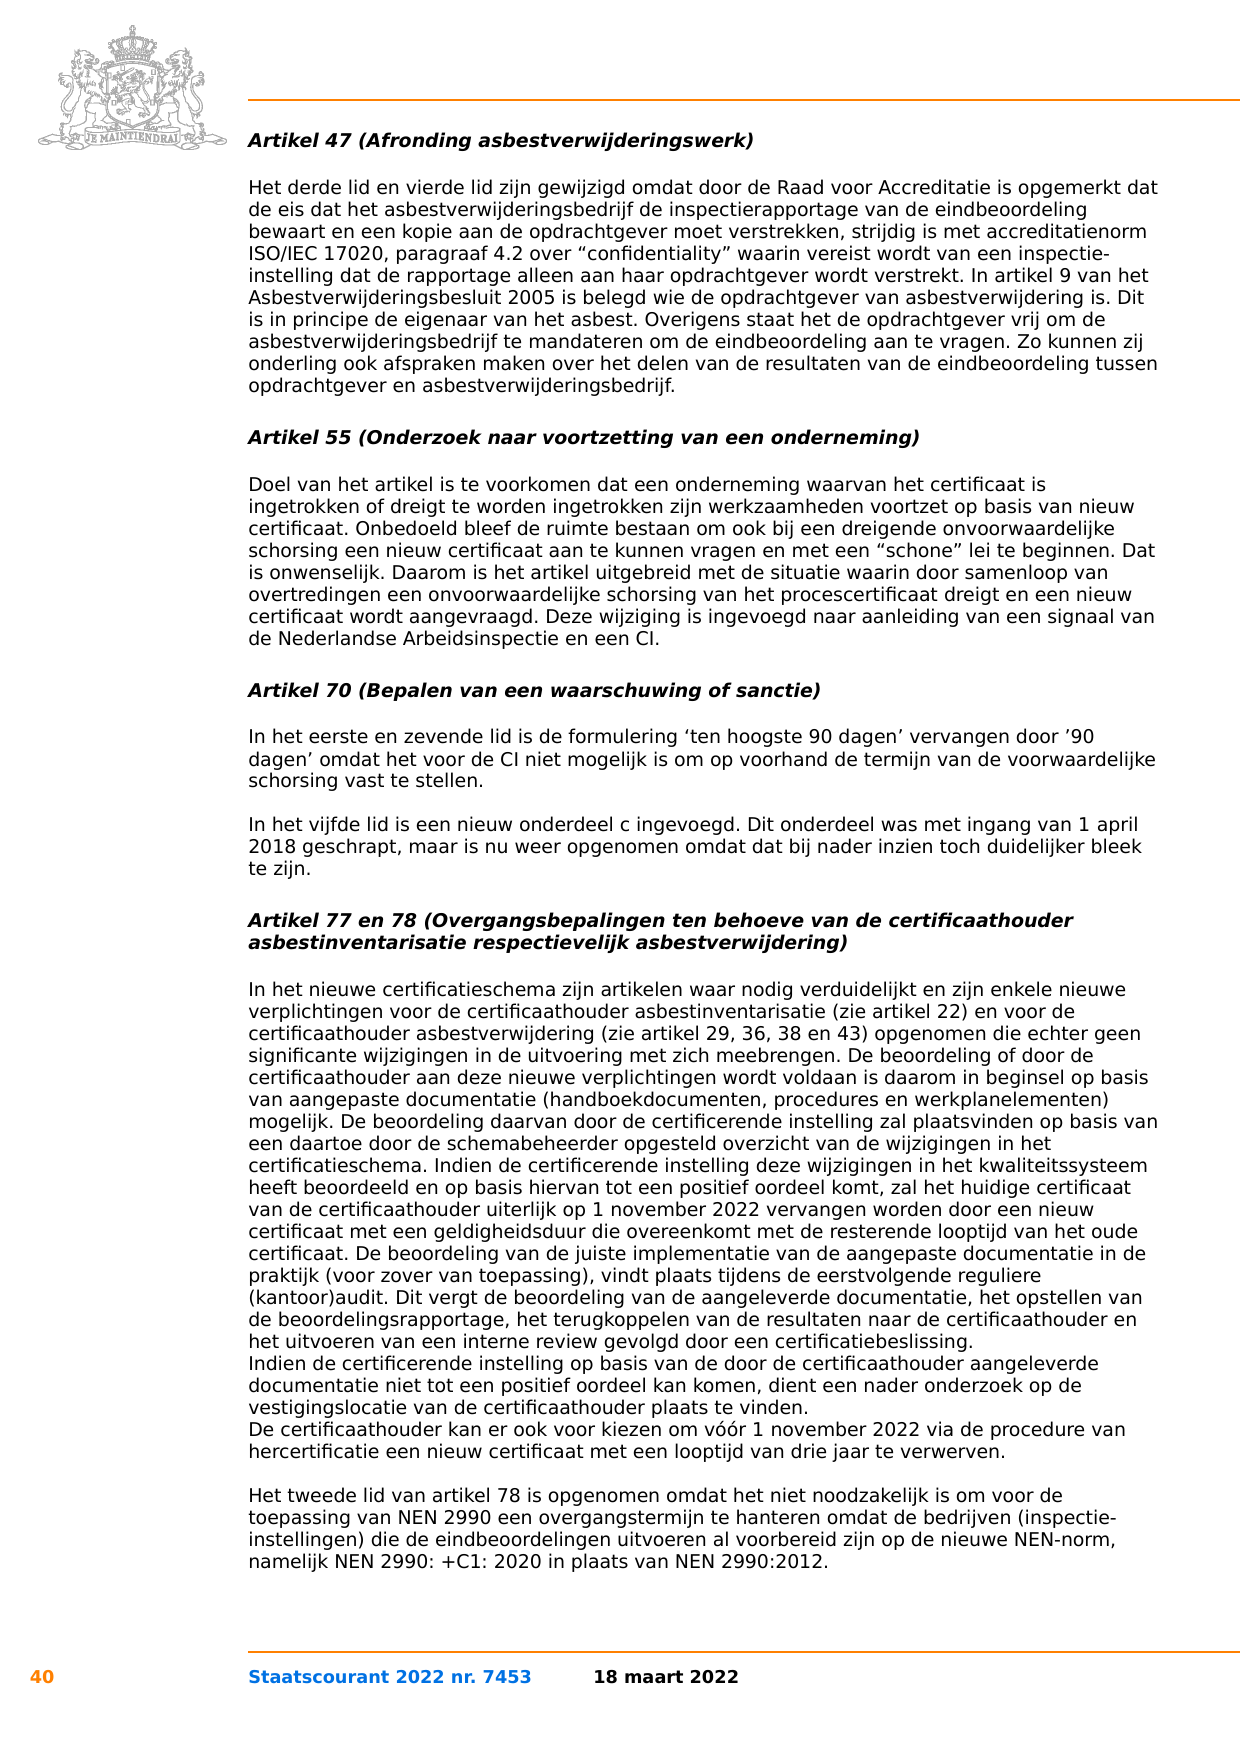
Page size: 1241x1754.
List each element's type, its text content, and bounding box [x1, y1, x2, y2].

text In het vijfde lid is een nieuw onderdeel c ingevoegd. Dit onderdeel was met ingang van 1 april 2018 geschrapt, maar is nu weer opgenomen omdat dat bij nader inzien toch duidelijker bleek te zijn. [248, 814, 1163, 880]
subtitle Artikel 70 (Bepalen van een waarschuwing of sanctie) [248, 679, 1163, 701]
text Doel van het artikel is te voorkomen dat een onderneming waarvan het certificaat is ingetrokken of dreigt te worden ingetrokken zijn werkzaamheden voortzet op basis van nieuw certificaat. Onbedoeld bleef de ruimte bestaan om ook bij een dreigende onvoorwaardelijke schorsing een nieuw certificaat aan te kunnen vragen en met een “schone” lei te beginnen. Dat is onwenselijk. Daarom is het artikel uitgebreid met de situatie waarin door samenloop van overtredingen een onvoorwaardelijke schorsing van het procescertificaat dreigt en een nieuw certificaat wordt aangevraagd. Deze wijziging is ingevoegd naar aanleiding van een signaal van de Nederlandse Arbeidsinspectie en een CI. [248, 474, 1163, 649]
subtitle Artikel 77 en 78 (Overgangsbepalingen ten behoeve van de certificaathouder asbestinventarisatie respectievelijk asbestverwijdering) [248, 910, 1163, 954]
subtitle Artikel 55 (Onderzoek naar voortzetting van een onderneming) [248, 427, 1163, 449]
text In het nieuwe certificatieschema zijn artikelen waar nodig verduidelijkt en zijn enkele nieuwe verplichtingen voor de certificaathouder asbestinventarisatie (zie artikel 22) en voor de certificaathouder asbestverwijdering (zie artikel 29, 36, 38 en 43) opgenomen die echter geen significante wijzigingen in de uitvoering met zich meebrengen. De beoordeling of door de certificaathouder aan deze nieuwe verplichtingen wordt voldaan is daarom in beginsel op basis van aangepaste documentatie (handboekdocumenten, procedures en werkplanelementen) mogelijk. De beoordeling daarvan door de certificerende instelling zal plaatsvinden op basis van een daartoe door de schemabeheerder opgesteld overzicht van de wijzigingen in het certificatieschema. Indien de certificerende instelling deze wijzigingen in het kwaliteitssysteem heeft beoordeeld en op basis hiervan tot een positief oordeel komt, zal het huidige certificaat van de certificaathouder uiterlijk op 1 november 2022 vervangen worden door een nieuw certificaat met een geldigheidsduur die overeenkomt met de resterende looptijd van het oude certificaat. De beoordeling van de juiste implementatie van de aangepaste documentatie in de praktijk (voor zover van toepassing), vindt plaats tijdens de eerstvolgende reguliere (kantoor)audit. Dit vergt de beoordeling van de aangeleverde documentatie, het opstellen van de beoordelingsrapportage, het terugkoppelen van de resultaten naar de certificaathouder en het uitvoeren van een interne review gevolgd door een certificatiebeslissing. [248, 979, 1163, 1353]
text Het tweede lid van artikel 78 is opgenomen omdat het niet noodzakelijk is om voor de toepassing van NEN 2990 een overgangstermijn te hanteren omdat de bedrijven (inspectie-instellingen) die de eindbeoordelingen uitvoeren al voorbereid zijn op de nieuwe NEN-norm, namelijk NEN 2990: +C1: 2020 in plaats van NEN 2990:2012. [248, 1484, 1163, 1572]
text In het eerste en zevende lid is de formulering ‘ten hoogste 90 dagen’ vervangen door ’90 dagen’ omdat het voor de CI niet mogelijk is om op voorhand de termijn van de voorwaardelijke schorsing vast te stellen. [248, 726, 1163, 792]
text Indien de certificerende instelling op basis van de door de certificaathouder aangeleverde documentatie niet tot een positief oordeel kan komen, dient een nader onderzoek op de vestigingslocatie van de certificaathouder plaats te vinden. [248, 1353, 1163, 1419]
text De certificaathouder kan er ook voor kiezen om vóór 1 november 2022 via de procedure van hercertificatie een nieuw certificaat met een looptijd van drie jaar te verwerven. [248, 1419, 1163, 1463]
text Het derde lid en vierde lid zijn gewijzigd omdat door de Raad voor Accreditatie is opgemerkt dat de eis dat het asbestverwijderingsbedrijf de inspectierapportage van de eindbeoordeling bewaart en een kopie aan de opdrachtgever moet verstrekken, strijdig is met accreditatienorm ISO/IEC 17020, paragraaf 4.2 over “confidentiality” waarin vereist wordt van een inspectie-instelling dat de rapportage alleen aan haar opdrachtgever wordt verstrekt. In artikel 9 van het Asbestverwijderingsbesluit 2005 is belegd wie de opdrachtgever van asbestverwijdering is. Dit is in principe de eigenaar van het asbest. Overigens staat het de opdrachtgever vrij om de asbestverwijderingsbedrijf te mandateren om de eindbeoordeling aan te vragen. Zo kunnen zij onderling ook afspraken maken over het delen van de resultaten van de eindbeoordeling tussen opdrachtgever en asbestverwijderingsbedrijf. [248, 177, 1163, 397]
picture [38, 25, 227, 150]
subtitle Artikel 47 (Afronding asbestverwijderingswerk) [248, 130, 1163, 152]
